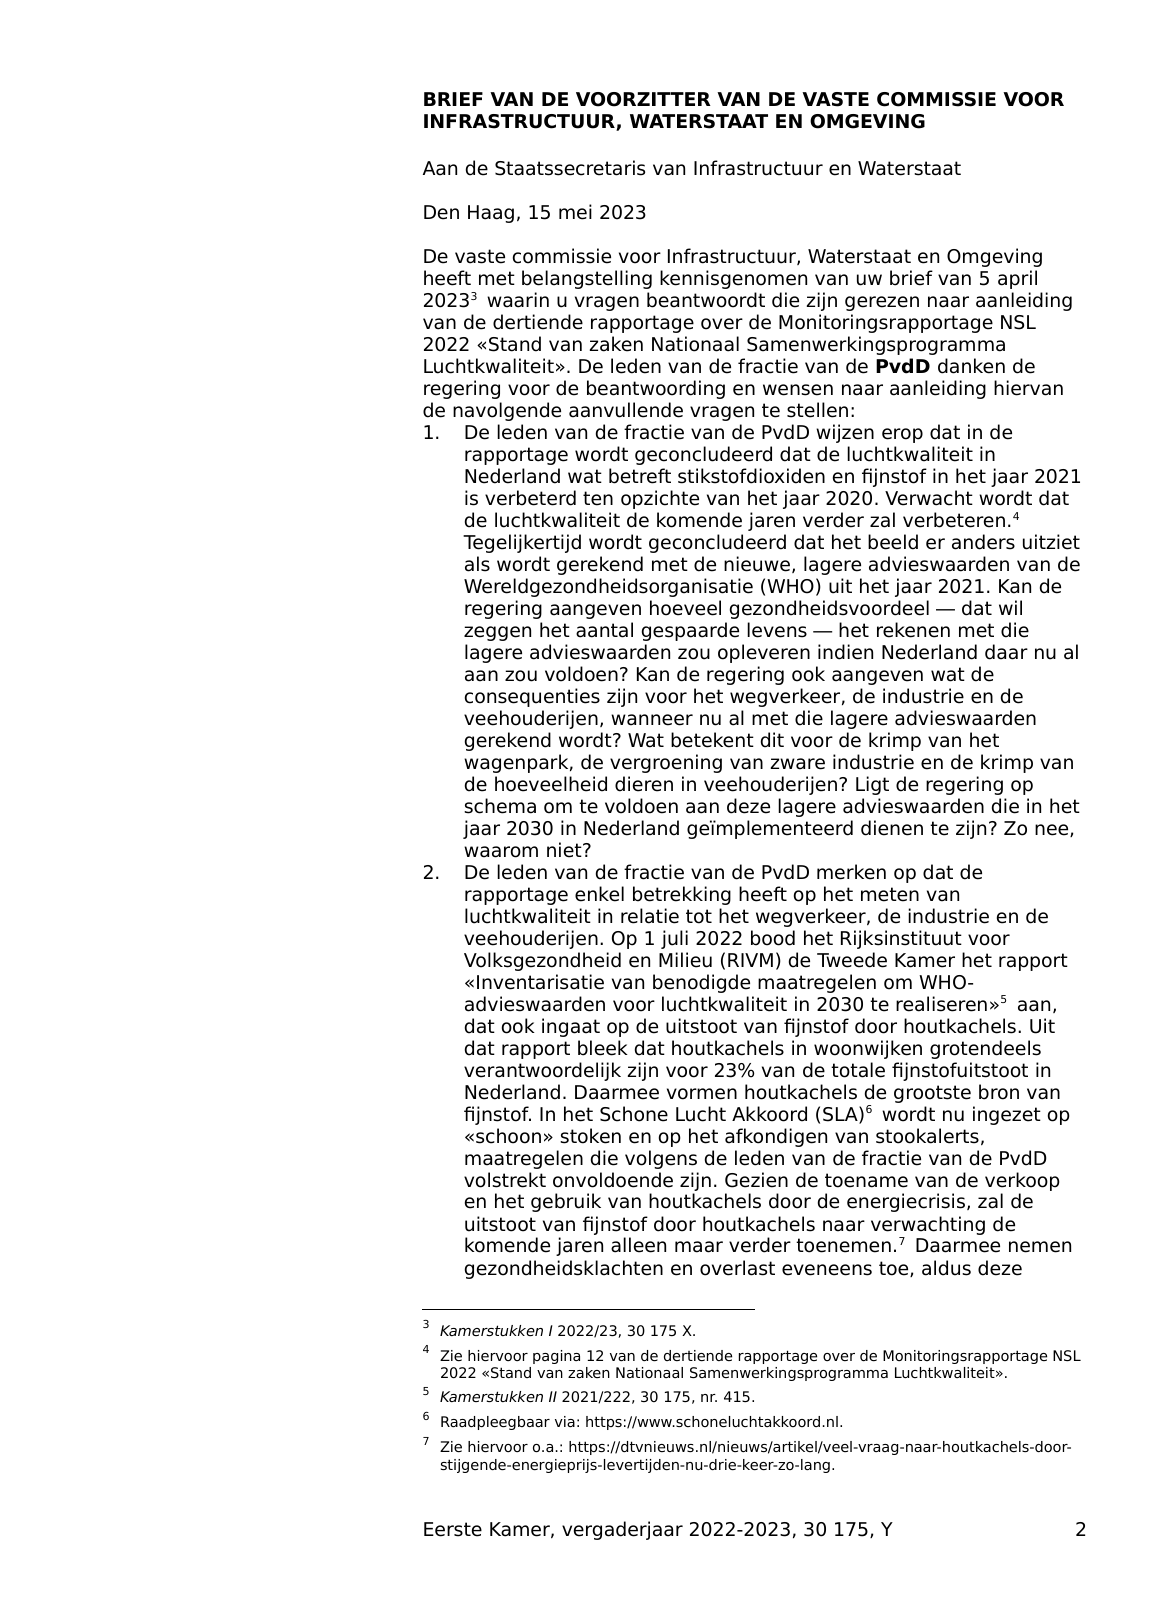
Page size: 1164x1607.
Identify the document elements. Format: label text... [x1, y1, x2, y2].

text Zie hiervoor o.a.: https://dtvnieuws.nl/nieuws/artikel/veel-vraag-naar-houtkachels-door-stijgende-energieprijs-levertijden-nu-drie-keer-zo-lang. [422, 1435, 1087, 1474]
text Kamerstukken II 2021/222, 30 175, nr. 415. [422, 1385, 1087, 1407]
text 1. De leden van de fractie van de PvdD wijzen erop dat in de rapportage wordt geconcludeerd dat de luchtkwaliteit in Nederland wat betreft stikstofdioxiden en fijnstof in het jaar 2021 is verbeterd ten opzichte van het jaar 2020. Verwacht wordt dat de luchtkwaliteit de komende jaren verder zal verbeteren. Tegelijkertijd wordt geconcludeerd dat het beeld er anders uitziet als wordt gerekend met de nieuwe, lagere advieswaarden van de Wereldgezondheidsorganisatie (WHO) uit het jaar 2021. Kan de regering aangeven hoeveel gezondheidsvoordeel ― dat wil zeggen het aantal gespaarde levens ― het rekenen met die lagere advieswaarden zou opleveren indien Nederland daar nu al aan zou voldoen? Kan de regering ook aangeven wat de consequenties zijn voor het wegverkeer, de industrie en de veehouderijen, wanneer nu al met die lagere advieswaarden gerekend wordt? Wat betekent dit voor de krimp van het wagenpark, de vergroening van zware industrie en de krimp van de hoeveelheid dieren in veehouderijen? Ligt de regering op schema om te voldoen aan deze lagere advieswaarden die in het jaar 2030 in Nederland geïmplementeerd dienen te zijn? Zo nee, waarom niet? [422, 422, 1087, 862]
text Kamerstukken I 2022/23, 30 175 X. [422, 1318, 1087, 1341]
text De vaste commissie voor Infrastructuur, Waterstaat en Omgeving heeft met belangstelling kennisgenomen van uw brief van 5 april 2023 waarin u vragen beantwoordt die zijn gerezen naar aanleiding van de dertiende rapportage over de Monitoringsrapportage NSL 2022 «Stand van zaken Nationaal Samenwerkingsprogramma Luchtkwaliteit». De leden van de fractie van de PvdD danken de regering voor de beantwoording en wensen naar aanleiding hiervan de navolgende aanvullende vragen te stellen: [422, 246, 1087, 422]
text Den Haag, 15 mei 2023 [422, 202, 1087, 224]
text Zie hiervoor pagina 12 van de dertiende rapportage over de Monitoringsrapportage NSL 2022 «Stand van zaken Nationaal Samenwerkingsprogramma Luchtkwaliteit». [422, 1343, 1087, 1382]
text 2. De leden van de fractie van de PvdD merken op dat de rapportage enkel betrekking heeft op het meten van luchtkwaliteit in relatie tot het wegverkeer, de industrie en de veehouderijen. Op 1 juli 2022 bood het Rijksinstituut voor Volksgezondheid en Milieu (RIVM) de Tweede Kamer het rapport «Inventarisatie van benodigde maatregelen om WHO-advieswaarden voor luchtkwaliteit in 2030 te realiseren» aan, dat ook ingaat op de uitstoot van fijnstof door houtkachels. Uit dat rapport bleek dat houtkachels in woonwijken grotendeels verantwoordelijk zijn voor 23% van de totale fijnstofuitstoot in Nederland. Daarmee vormen houtkachels de grootste bron van fijnstof. In het Schone Lucht Akkoord (SLA) wordt nu ingezet op «schoon» stoken en op het afkondigen van stookalerts, maatregelen die volgens de leden van de fractie van de PvdD volstrekt onvoldoende zijn. Gezien de toename van de verkoop en het gebruik van houtkachels door de energiecrisis, zal de uitstoot van fijnstof door houtkachels naar verwachting de komende jaren alleen maar verder toenemen. Daarmee nemen gezondheidsklachten en overlast eveneens toe, aldus deze [422, 862, 1087, 1279]
text Aan de Staatssecretaris van Infrastructuur en Waterstaat [422, 158, 1087, 180]
subtitle BRIEF VAN DE VOORZITTER VAN DE VASTE COMMISSIE VOOR INFRASTRUCTUUR, WATERSTAAT EN OMGEVING [422, 89, 1087, 133]
text Raadpleegbaar via: https://www.schoneluchtakkoord.nl. [422, 1410, 1087, 1432]
